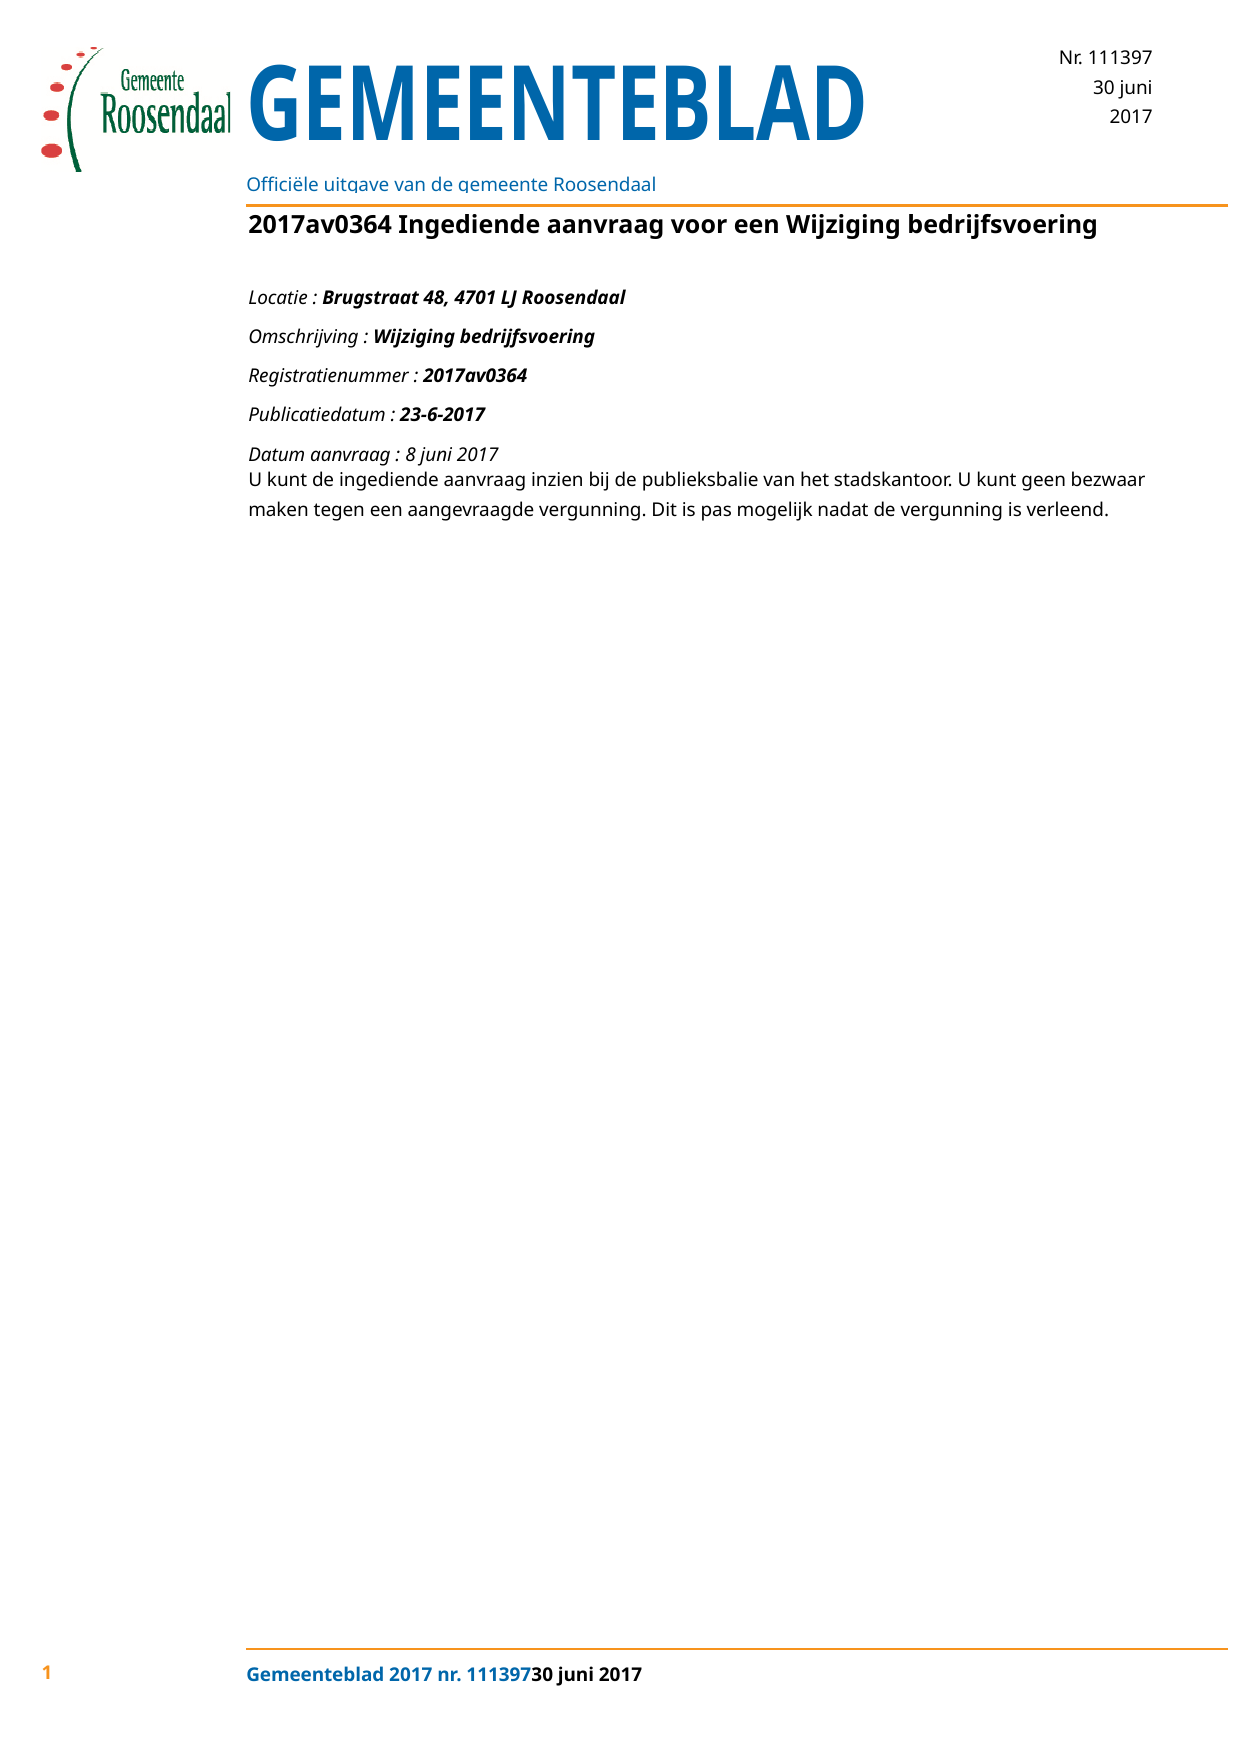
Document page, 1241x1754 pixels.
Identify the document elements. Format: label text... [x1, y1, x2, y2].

text 2017av0364 Ingediende aanvraag voor een Wijziging bedrijfsvoering [248, 207, 1152, 241]
text U kunt de ingediende aanvraag inzien bij de publieksbalie van het stadskantoor. U kunt geen bezwaar maken tegen een aangevraagde vergunning. Dit is pas mogelijk nadat de vergunning is verleend. [248, 467, 1152, 522]
text Locatie : Brugstraat 48, 4701 LJ Roosendaal [248, 284, 1152, 309]
picture [41, 47, 231, 172]
text Publicatiedatum : 23-6-2017 [248, 402, 1152, 427]
text Registratienummer : 2017av0364 [248, 362, 1152, 388]
text Omschrijving : Wijziging bedrijfsvoering [248, 323, 1152, 349]
text Datum aanvraag : 8 juni 2017 [248, 441, 1152, 467]
